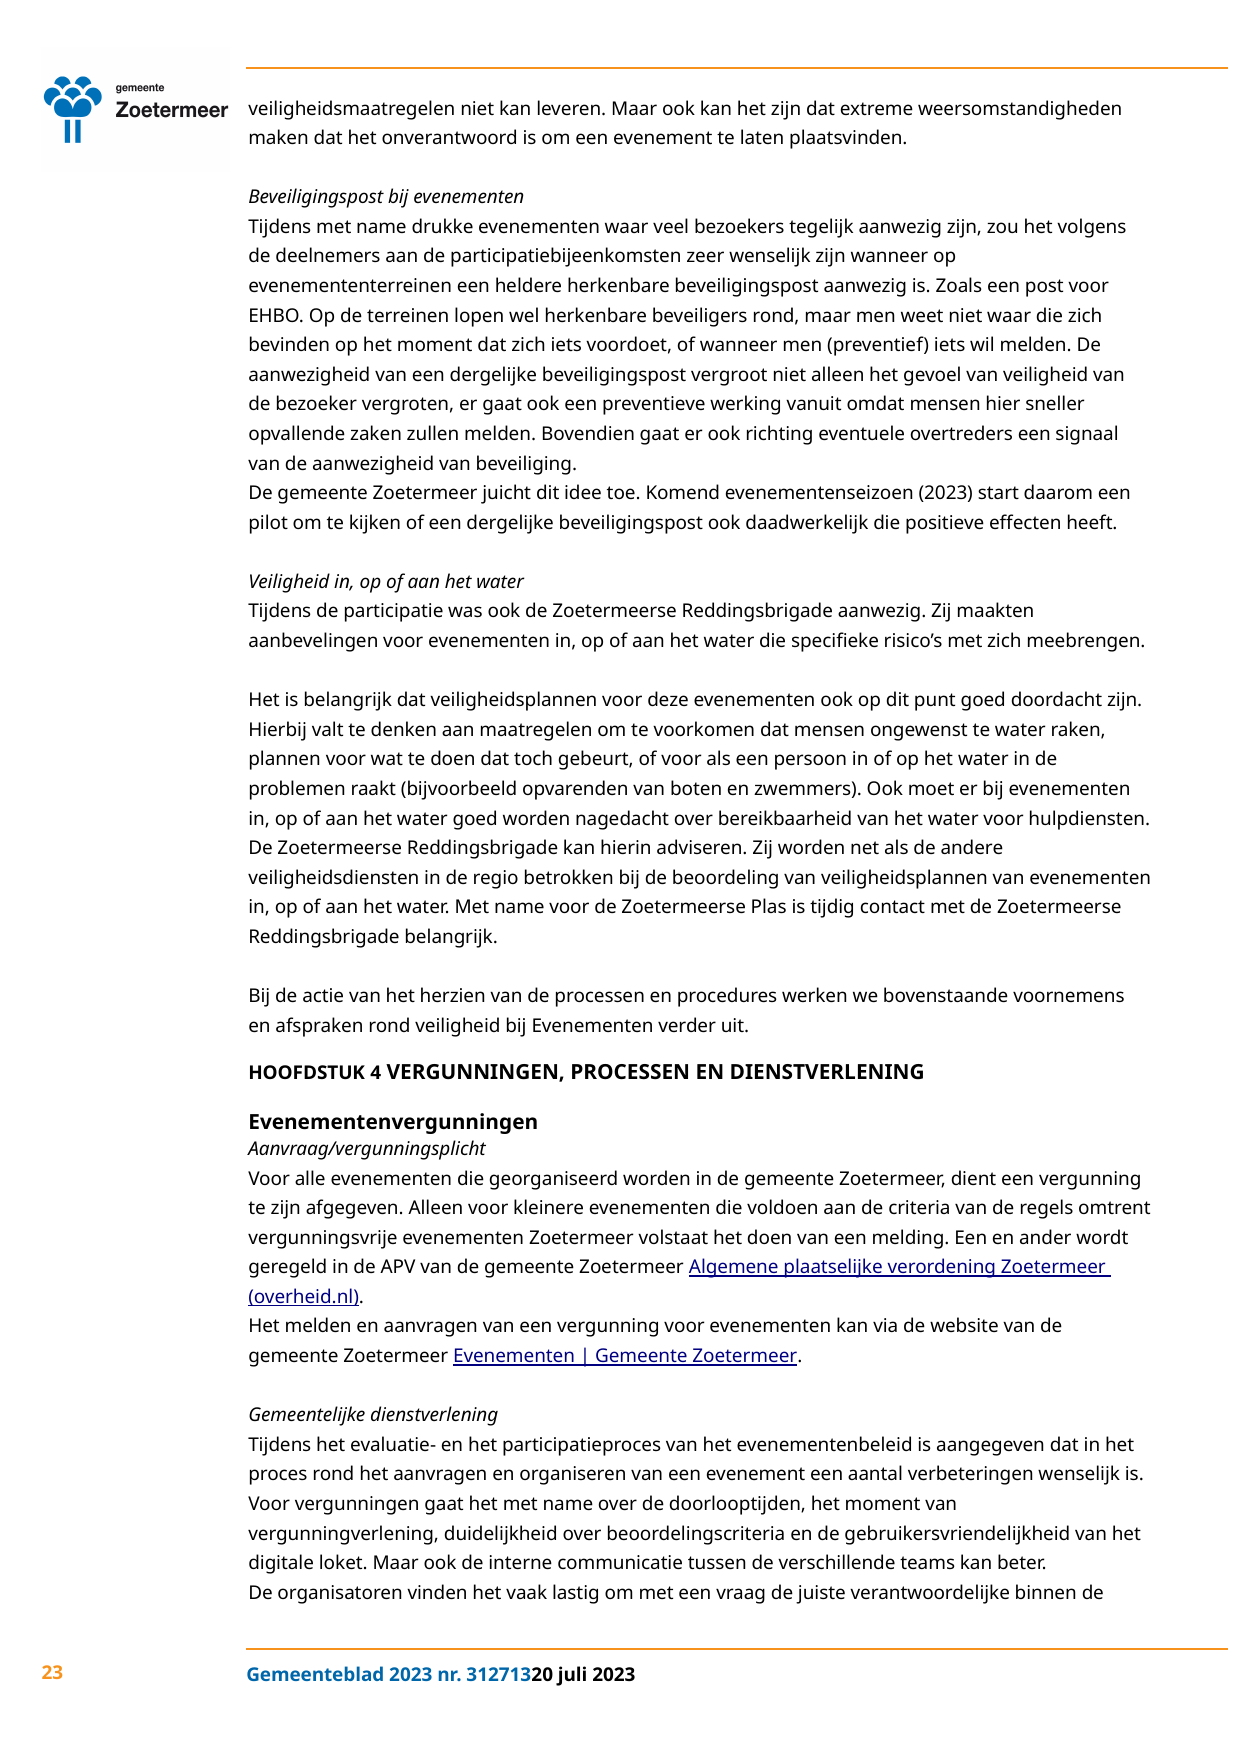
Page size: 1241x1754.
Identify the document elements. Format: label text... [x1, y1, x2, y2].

text Het is belangrijk dat veiligheidsplannen voor deze evenementen ook op dit punt goed doordacht zijn. Hierbij valt te denken aan maatregelen om te voorkomen dat mensen ongewenst te water raken, plannen voor wat te doen dat toch gebeurt, of voor als een persoon in of op het water in de problemen raakt (bijvoorbeeld opvarenden van boten en zwemmers). Ook moet er bij evenementen in, op of aan het water goed worden nagedacht over bereikbaarheid van het water voor hulpdiensten. De Zoetermeerse Reddingsbrigade kan hierin adviseren. Zij worden net als de andere veiligheidsdiensten in de regio betrokken bij de beoordeling van veiligheidsplannen van evenementen in, op of aan het water. Met name voor de Zoetermeerse Plas is tijdig contact met de Zoetermeerse Reddingsbrigade belangrijk. [248, 686, 1152, 949]
picture [41, 47, 231, 172]
text Het melden en aanvragen van een vergunning voor evenementen kan via de website van de gemeente Zoetermeer Evenementen | Gemeente Zoetermeer. [248, 1313, 1152, 1368]
text veiligheidsmaatregelen niet kan leveren. Maar ook kan het zijn dat extreme weersomstandigheden maken dat het onverantwoord is om een evenement te laten plaatsvinden. [248, 95, 1152, 150]
text De gemeente Zoetermeer juicht dit idee toe. Komend evenementenseizoen (2023) start daarom een pilot om te kijken of een dergelijke beveiligingspost ook daadwerkelijk die positieve effecten heeft. [248, 479, 1152, 535]
text De organisatoren vinden het vaak lastig om met een vraag de juiste verantwoordelijke binnen de [248, 1579, 1152, 1605]
text Tijdens het evaluatie- en het participatieproces van het evenementenbeleid is aangegeven dat in het proces rond het aanvragen en organiseren van een evenement een aantal verbeteringen wenselijk is. Voor vergunningen gaat het met name over de doorlooptijden, het moment van vergunningverlening, duidelijkheid over beoordelingscriteria en de gebruikersvriendelijkheid van het digitale loket. Maar ook de interne communicatie tussen de verschillende teams kan beter. [248, 1431, 1152, 1575]
text Evenementenvergunningen [248, 1107, 1152, 1135]
text Veiligheid in, op of aan het water [248, 568, 1152, 594]
text Voor alle evenementen die georganiseerd worden in de gemeente Zoetermeer, dient een vergunning te zijn afgegeven. Alleen voor kleinere evenementen die voldoen aan de criteria van de regels omtrent vergunningsvrije evenementen Zoetermeer volstaat het doen van een melding. Een en ander wordt geregeld in de APV van de gemeente Zoetermeer Algemene plaatselijke verordening Zoetermeer (overheid.nl). [248, 1165, 1152, 1309]
text Bij de actie van het herzien van de processen en procedures werken we bovenstaande voornemens en afspraken rond veiligheid bij Evenementen verder uit. [248, 982, 1152, 1038]
text Tijdens de participatie was ook de Zoetermeerse Reddingsbrigade aanwezig. Zij maakten aanbevelingen voor evenementen in, op of aan het water die specifieke risico’s met zich meebrengen. [248, 598, 1152, 653]
text HOOFDSTUK 4 VERGUNNINGEN, PROCESSEN EN DIENSTVERLENING [248, 1057, 1152, 1086]
text Gemeentelijke dienstverlening [248, 1401, 1152, 1427]
text Tijdens met name drukke evenementen waar veel bezoekers tegelijk aanwezig zijn, zou het volgens de deelnemers aan de participatiebijeenkomsten zeer wenselijk zijn wanneer op evenemententerreinen een heldere herkenbare beveiligingspost aanwezig is. Zoals een post voor EHBO. Op de terreinen lopen wel herkenbare beveiligers rond, maar men weet niet waar die zich bevinden op het moment dat zich iets voordoet, of wanneer men (preventief) iets wil melden. De aanwezigheid van een dergelijke beveiligingspost vergroot niet alleen het gevoel van veiligheid van de bezoeker vergroten, er gaat ook een preventieve werking vanuit omdat mensen hier sneller opvallende zaken zullen melden. Bovendien gaat er ook richting eventuele overtreders een signaal van de aanwezigheid van beveiliging. [248, 213, 1152, 476]
text Beveiligingspost bij evenementen [248, 183, 1152, 209]
text Aanvraag/vergunningsplicht [248, 1135, 1152, 1161]
